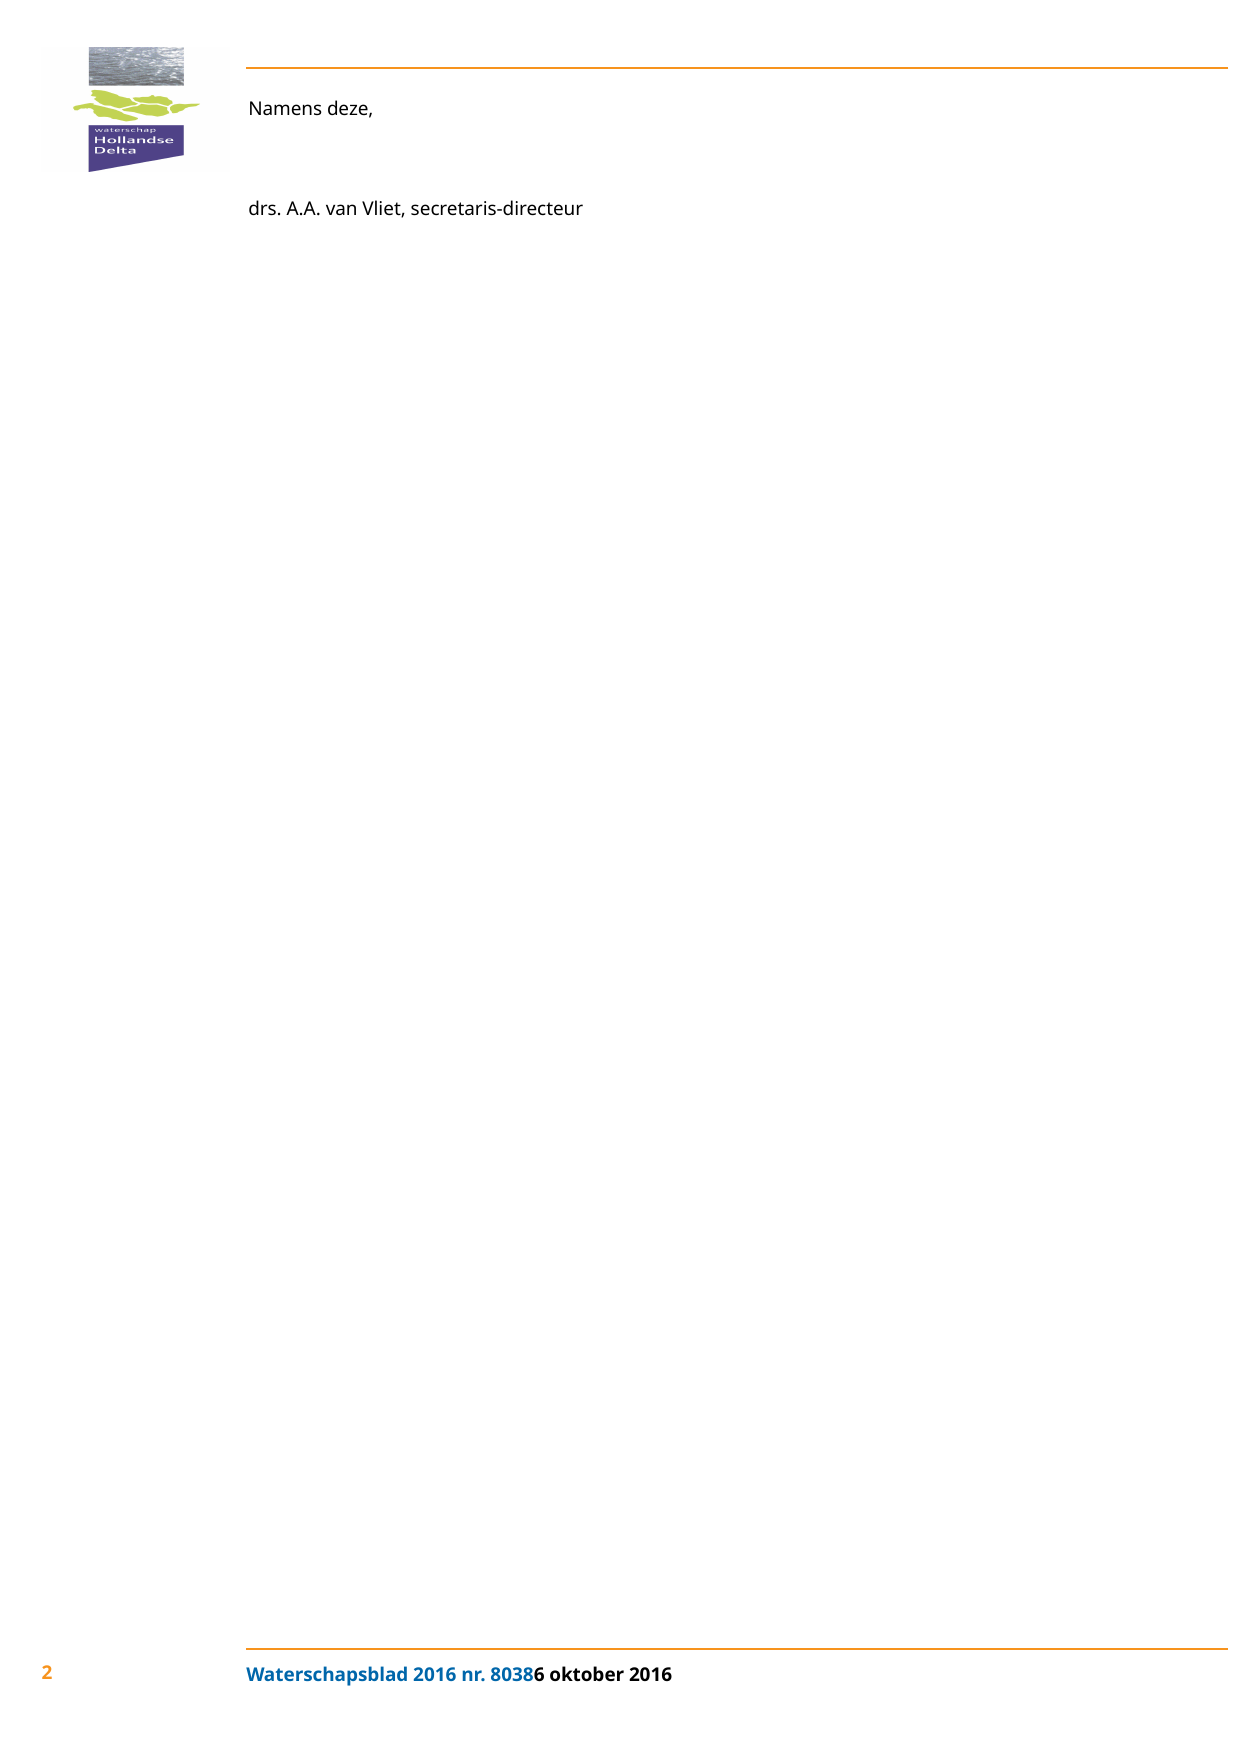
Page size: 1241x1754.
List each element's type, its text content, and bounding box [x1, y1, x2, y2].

text Namens deze, [248, 95, 1152, 121]
picture [41, 47, 231, 172]
text drs. A.A. van Vliet, secretaris-directeur [248, 196, 1152, 221]
